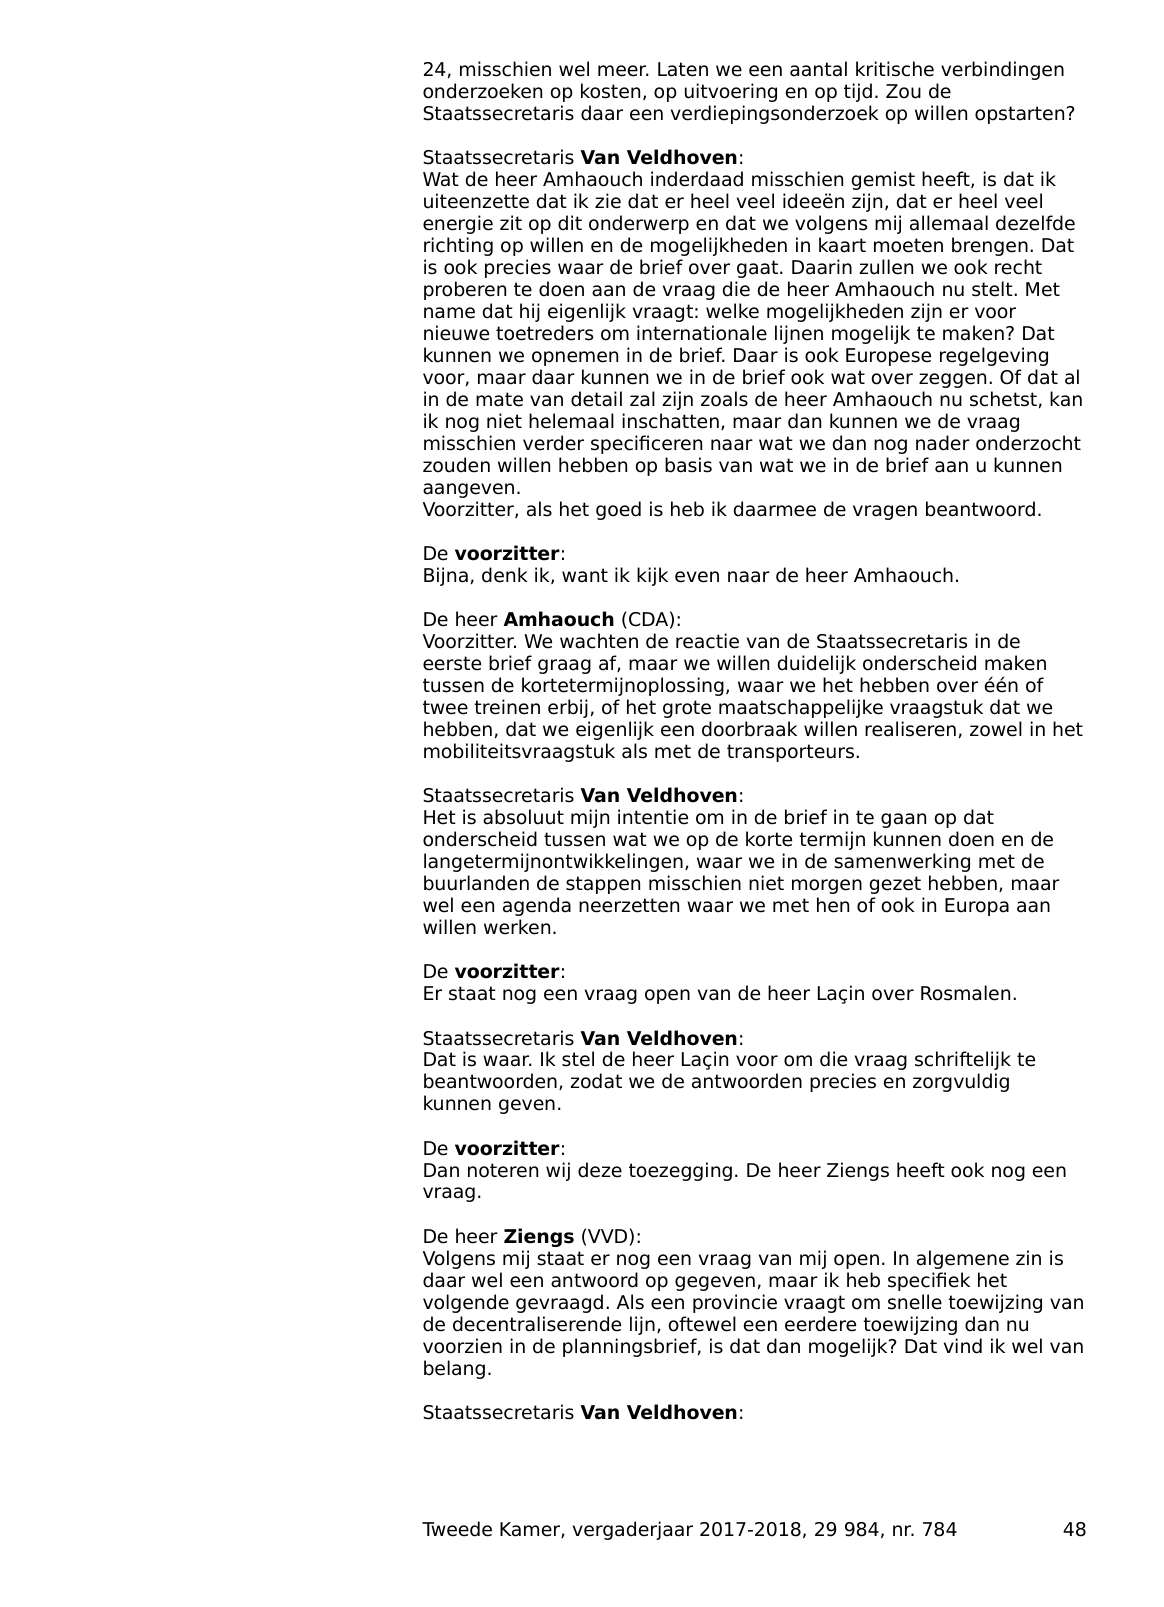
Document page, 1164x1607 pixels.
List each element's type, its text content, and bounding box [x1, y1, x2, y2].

text De voorzitter: [422, 1137, 1087, 1159]
text Bijna, denk ik, want ik kijk even naar de heer Amhaouch. [422, 565, 1087, 587]
text Dat is waar. Ik stel de heer Laçin voor om die vraag schriftelijk te beantwoorden, zodat we de antwoorden precies en zorgvuldig kunnen geven. [422, 1049, 1087, 1115]
text Er staat nog een vraag open van de heer Laçin over Rosmalen. [422, 983, 1087, 1005]
text Staatssecretaris Van Veldhoven: [422, 1027, 1087, 1049]
text Wat de heer Amhaouch inderdaad misschien gemist heeft, is dat ik uiteenzette dat ik zie dat er heel veel ideeën zijn, dat er heel veel energie zit op dit onderwerp en dat we volgens mij allemaal dezelfde richting op willen en de mogelijkheden in kaart moeten brengen. Dat is ook precies waar de brief over gaat. Daarin zullen we ook recht proberen te doen aan de vraag die de heer Amhaouch nu stelt. Met name dat hij eigenlijk vraagt: welke mogelijkheden zijn er voor nieuwe toetreders om internationale lijnen mogelijk te maken? Dat kunnen we opnemen in de brief. Daar is ook Europese regelgeving voor, maar daar kunnen we in de brief ook wat over zeggen. Of dat al in de mate van detail zal zijn zoals de heer Amhaouch nu schetst, kan ik nog niet helemaal inschatten, maar dan kunnen we de vraag misschien verder specificeren naar wat we dan nog nader onderzocht zouden willen hebben op basis van wat we in de brief aan u kunnen aangeven. [422, 169, 1087, 499]
text 24, misschien wel meer. Laten we een aantal kritische verbindingen onderzoeken op kosten, op uitvoering en op tijd. Zou de Staatssecretaris daar een verdiepingsonderzoek op willen opstarten? [422, 59, 1087, 125]
text Staatssecretaris Van Veldhoven: [422, 147, 1087, 169]
text Staatssecretaris Van Veldhoven: [422, 1402, 1087, 1424]
text De voorzitter: [422, 961, 1087, 983]
text De heer Ziengs (VVD): [422, 1226, 1087, 1248]
text De heer Amhaouch (CDA): [422, 609, 1087, 631]
text Dan noteren wij deze toezegging. De heer Ziengs heeft ook nog een vraag. [422, 1159, 1087, 1203]
text Het is absoluut mijn intentie om in de brief in te gaan op dat onderscheid tussen wat we op de korte termijn kunnen doen en de langetermijnontwikkelingen, waar we in de samenwerking met de buurlanden de stappen misschien niet morgen gezet hebben, maar wel een agenda neerzetten waar we met hen of ook in Europa aan willen werken. [422, 807, 1087, 939]
text Voorzitter, als het goed is heb ik daarmee de vragen beantwoord. [422, 499, 1087, 521]
text Staatssecretaris Van Veldhoven: [422, 785, 1087, 807]
text Voorzitter. We wachten de reactie van de Staatssecretaris in de eerste brief graag af, maar we willen duidelijk onderscheid maken tussen de kortetermijnoplossing, waar we het hebben over één of twee treinen erbij, of het grote maatschappelijke vraagstuk dat we hebben, dat we eigenlijk een doorbraak willen realiseren, zowel in het mobiliteitsvraagstuk als met de transporteurs. [422, 631, 1087, 763]
text Volgens mij staat er nog een vraag van mij open. In algemene zin is daar wel een antwoord op gegeven, maar ik heb specifiek het volgende gevraagd. Als een provincie vraagt om snelle toewijzing van de decentraliserende lijn, oftewel een eerdere toewijzing dan nu voorzien in de planningsbrief, is dat dan mogelijk? Dat vind ik wel van belang. [422, 1248, 1087, 1379]
text De voorzitter: [422, 543, 1087, 565]
